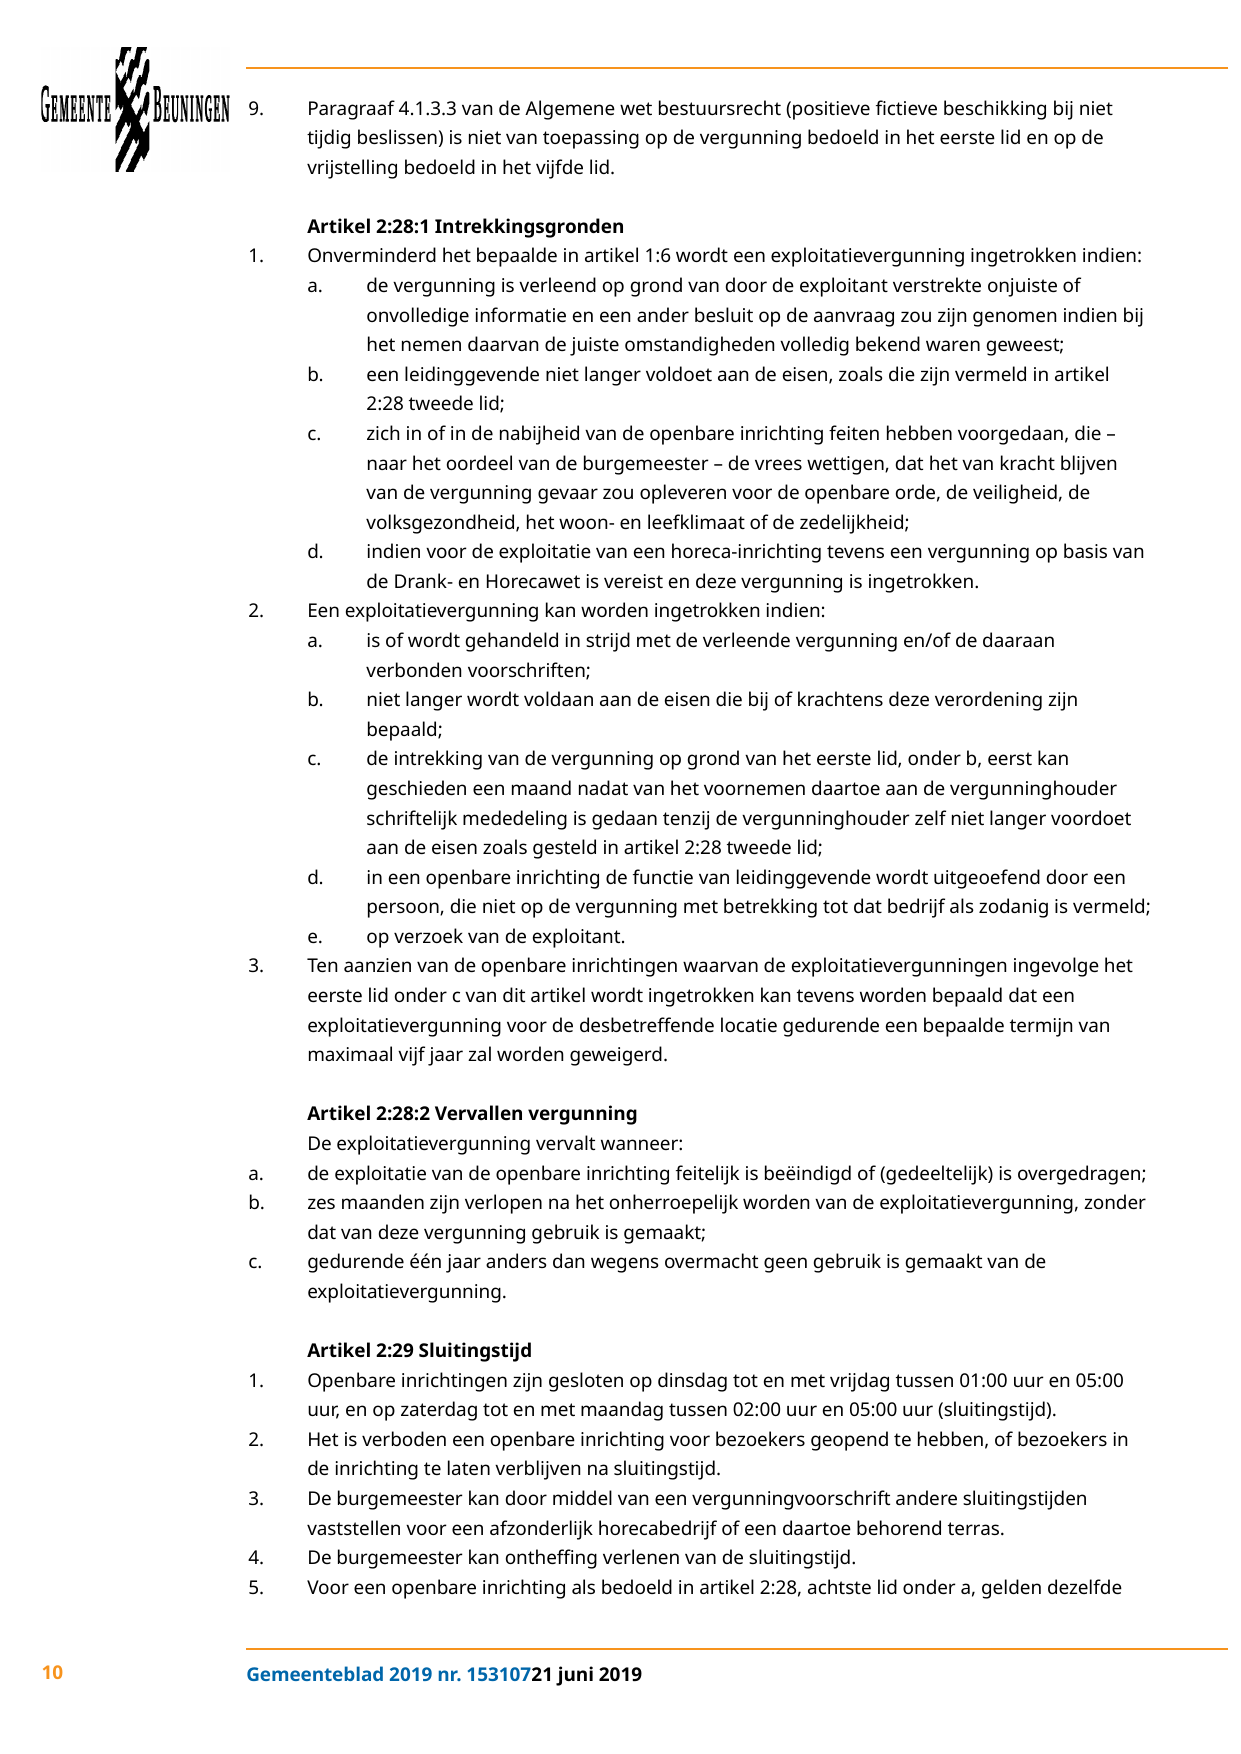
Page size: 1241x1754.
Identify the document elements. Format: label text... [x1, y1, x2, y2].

list zes maanden zijn verlopen na het onherroepelijk worden van de exploitatievergunning, zonder dat van deze vergunning gebruik is gemaakt; [248, 1189, 1152, 1245]
list Het is verboden een openbare inrichting voor bezoekers geopend te hebben, of bezoekers in de inrichting te laten verblijven na sluitingstijd. [248, 1426, 1152, 1481]
list in een openbare inrichting de functie van leidinggevende wordt uitgeoefend door een persoon, die niet op de vergunning met betrekking tot dat bedrijf als zodanig is vermeld; [307, 864, 1152, 919]
list De burgemeester kan door middel van een vergunningvoorschrift andere sluitingstijden vaststellen voor een afzonderlijk horecabedrijf of een daartoe behorend terras. [248, 1485, 1152, 1541]
list een leidinggevende niet langer voldoet aan de eisen, zoals die zijn vermeld in artikel 2:28 tweede lid; [307, 361, 1152, 416]
list zich in of in de nabijheid van de openbare inrichting feiten hebben voorgedaan, die – naar het oordeel van de burgemeester – de vrees wettigen, dat het van kracht blijven van de vergunning gevaar zou opleveren voor de openbare orde, de veiligheid, de volksgezondheid, het woon- en leefklimaat of de zedelijkheid; [307, 420, 1152, 535]
list De exploitatievergunning vervalt wanneer: [248, 1130, 1152, 1156]
list indien voor de exploitatie van een horeca-inrichting tevens een vergunning op basis van de Drank- en Horecawet is vereist en deze vergunning is ingetrokken. [307, 538, 1152, 594]
list Voor een openbare inrichting als bedoeld in artikel 2:28, achtste lid onder a, gelden dezelfde [248, 1574, 1152, 1600]
list gedurende één jaar anders dan wegens overmacht geen gebruik is gemaakt van de exploitatievergunning. [248, 1248, 1152, 1304]
list Artikel 2:28:1 Intrekkingsgronden [248, 213, 1152, 239]
list niet langer wordt voldaan aan de eisen die bij of krachtens deze verordening zijn bepaald; [307, 686, 1152, 742]
list Een exploitatievergunning kan worden ingetrokken indien: [248, 598, 1152, 623]
list op verzoek van de exploitant. [307, 923, 1152, 949]
picture [41, 47, 231, 172]
list Paragraaf 4.1.3.3 van de Algemene wet bestuursrecht (positieve fictieve beschikking bij niet tijdig beslissen) is niet van toepassing op de vergunning bedoeld in het eerste lid en op de vrijstelling bedoeld in het vijfde lid. [248, 95, 1152, 180]
list Ten aanzien van de openbare inrichtingen waarvan de exploitatievergunningen ingevolge het eerste lid onder c van dit artikel wordt ingetrokken kan tevens worden bepaald dat een exploitatievergunning voor de desbetreffende locatie gedurende een bepaalde termijn van maximaal vijf jaar zal worden geweigerd. [248, 953, 1152, 1067]
list Artikel 2:28:2 Vervallen vergunning [248, 1101, 1152, 1126]
list Artikel 2:29 Sluitingstijd [248, 1337, 1152, 1363]
list Onverminderd het bepaalde in artikel 1:6 wordt een exploitatievergunning ingetrokken indien: [248, 243, 1152, 268]
list de exploitatie van de openbare inrichting feitelijk is beëindigd of (gedeeltelijk) is overgedragen; [248, 1160, 1152, 1186]
list de intrekking van de vergunning op grond van het eerste lid, onder b, eerst kan geschieden een maand nadat van het voornemen daartoe aan de vergunninghouder schriftelijk mededeling is gedaan tenzij de vergunninghouder zelf niet langer voordoet aan de eisen zoals gesteld in artikel 2:28 tweede lid; [307, 746, 1152, 860]
list is of wordt gehandeld in strijd met de verleende vergunning en/of de daaraan verbonden voorschriften; [307, 627, 1152, 683]
list Openbare inrichtingen zijn gesloten op dinsdag tot en met vrijdag tussen 01:00 uur en 05:00 uur, en op zaterdag tot en met maandag tussen 02:00 uur en 05:00 uur (sluitingstijd). [248, 1367, 1152, 1422]
list De burgemeester kan ontheffing verlenen van de sluitingstijd. [248, 1544, 1152, 1570]
list de vergunning is verleend op grond van door de exploitant verstrekte onjuiste of onvolledige informatie en een ander besluit op de aanvraag zou zijn genomen indien bij het nemen daarvan de juiste omstandigheden volledig bekend waren geweest; [307, 272, 1152, 357]
